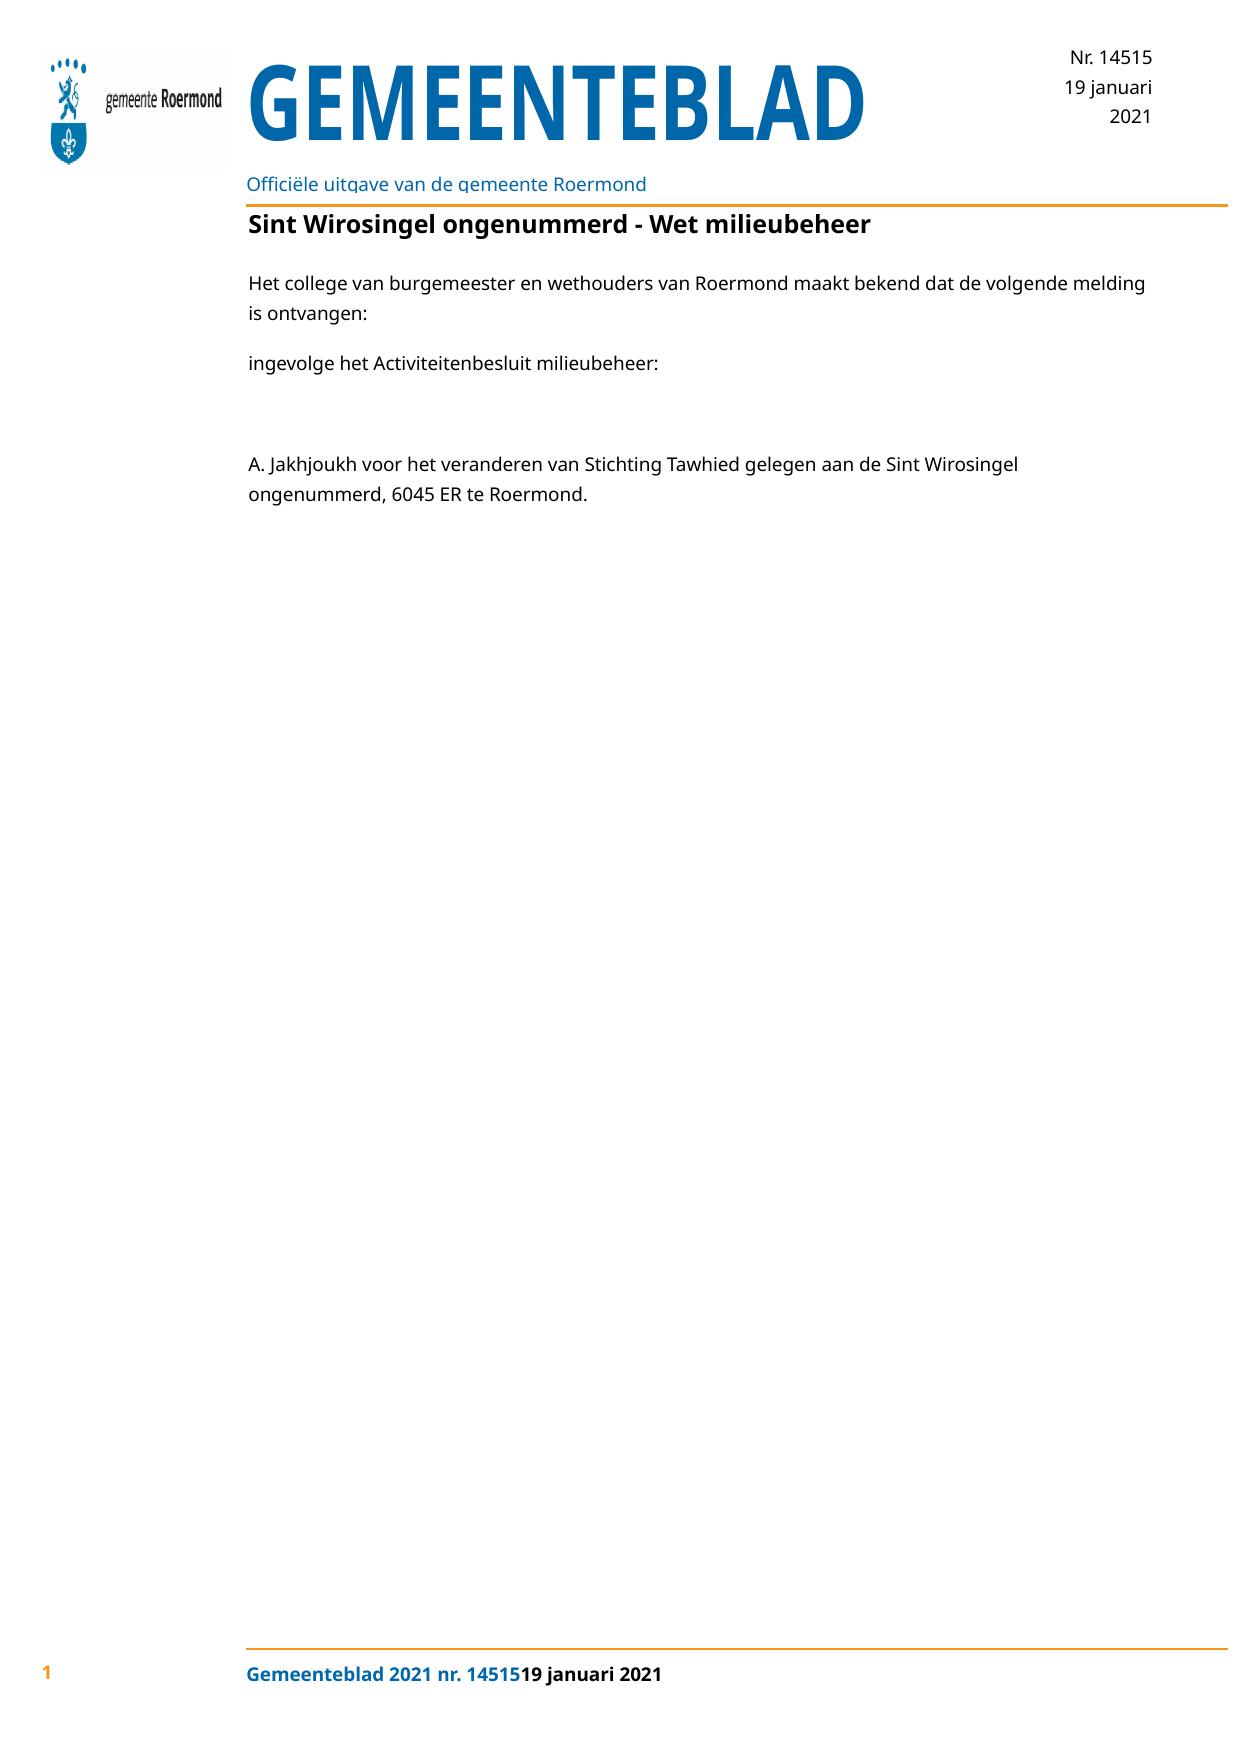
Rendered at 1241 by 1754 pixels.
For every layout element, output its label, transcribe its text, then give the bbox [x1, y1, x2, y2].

text Het college van burgemeester en wethouders van Roermond maakt bekend dat de volgende melding is ontvangen: [248, 270, 1152, 326]
picture [41, 47, 231, 172]
text A. Jakhjoukh voor het veranderen van Stichting Tawhied gelegen aan de Sint Wirosingel ongenummerd, 6045 ER te Roermond. [248, 451, 1152, 506]
text ingevolge het Activiteitenbesluit milieubeheer: [248, 350, 1152, 376]
text Sint Wirosingel ongenummerd - Wet milieubeheer [248, 207, 1152, 241]
